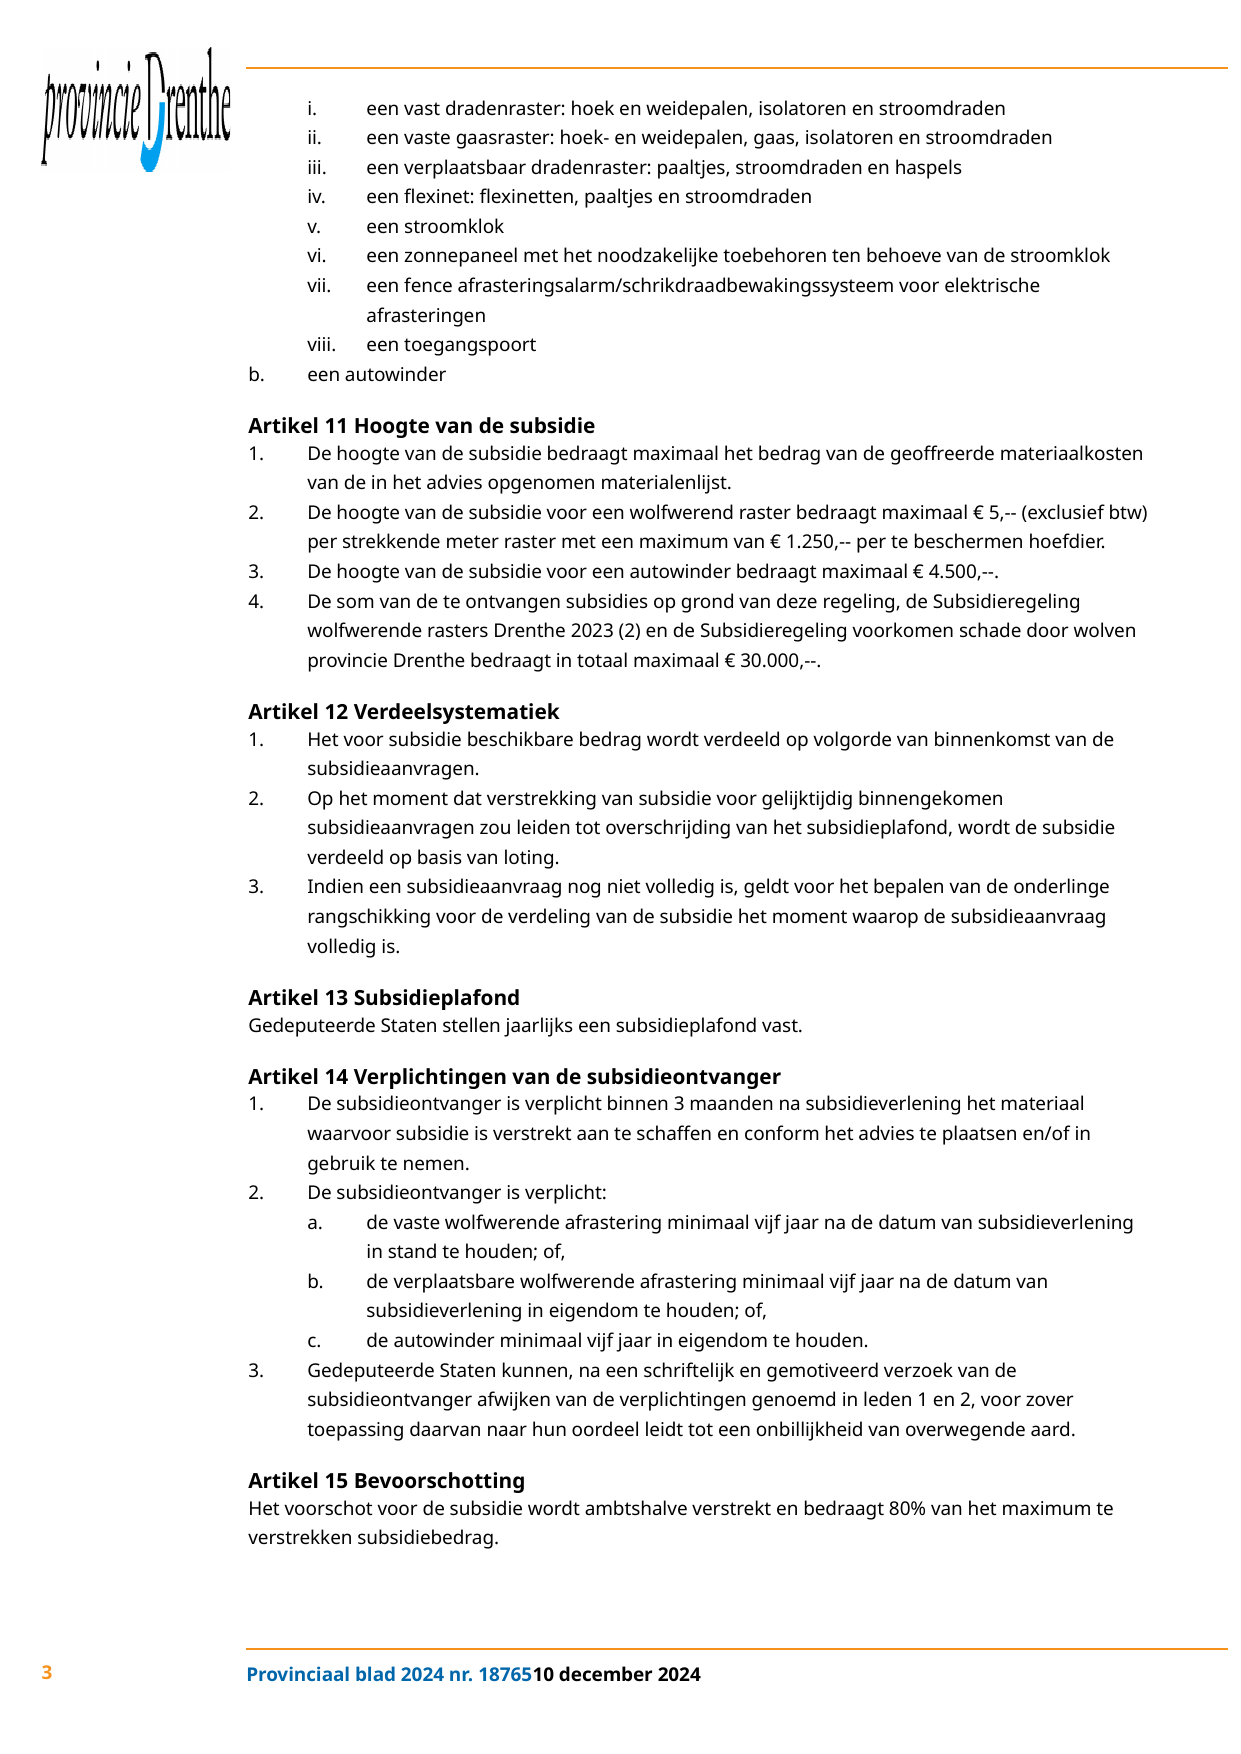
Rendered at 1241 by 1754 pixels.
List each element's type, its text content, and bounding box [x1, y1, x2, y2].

list De subsidieontvanger is verplicht: [248, 1179, 1152, 1205]
list De hoogte van de subsidie bedraagt maximaal het bedrag van de geoffreerde materiaalkosten van de in het advies opgenomen materialenlijst. [248, 440, 1152, 495]
list de verplaatsbare wolfwerende afrastering minimaal vijf jaar na de datum van subsidieverlening in eigendom te houden; of, [307, 1268, 1152, 1323]
text Artikel 15 Bevoorschotting [248, 1466, 1152, 1495]
text Het voorschot voor de subsidie wordt ambtshalve verstrekt en bedraagt 80% van het maximum te verstrekken subsidiebedrag. [248, 1495, 1152, 1550]
list een autowinder [248, 361, 1152, 387]
picture [41, 47, 231, 172]
text Artikel 13 Subsidieplafond [248, 983, 1152, 1012]
list een zonnepaneel met het noodzakelijke toebehoren ten behoeve van de stroomklok [307, 243, 1152, 268]
list een flexinet: flexinetten, paaltjes en stroomdraden [307, 183, 1152, 209]
list Gedeputeerde Staten kunnen, na een schriftelijk en gemotiveerd verzoek van de subsidieontvanger afwijken van de verplichtingen genoemd in leden 1 en 2, voor zover toepassing daarvan naar hun oordeel leidt tot een onbillijkheid van overwegende aard. [248, 1357, 1152, 1442]
list Op het moment dat verstrekking van subsidie voor gelijktijdig binnengekomen subsidieaanvragen zou leiden tot overschrijding van het subsidieplafond, wordt de subsidie verdeeld op basis van loting. [248, 785, 1152, 870]
list de autowinder minimaal vijf jaar in eigendom te houden. [307, 1327, 1152, 1353]
list De hoogte van de subsidie voor een wolfwerend raster bedraagt maximaal € 5,-- (exclusief btw) per strekkende meter raster met een maximum van € 1.250,-- per te beschermen hoefdier. [248, 499, 1152, 554]
list een stroomklok [307, 213, 1152, 239]
list De subsidieontvanger is verplicht binnen 3 maanden na subsidieverlening het materiaal waarvoor subsidie is verstrekt aan te schaffen en conform het advies te plaatsen en/of in gebruik te nemen. [248, 1091, 1152, 1176]
text Artikel 11 Hoogte van de subsidie [248, 411, 1152, 440]
list de vaste wolfwerende afrastering minimaal vijf jaar na de datum van subsidieverlening in stand te houden; of, [307, 1209, 1152, 1264]
list een verplaatsbaar dradenraster: paaltjes, stroomdraden en haspels [307, 154, 1152, 180]
text Artikel 14 Verplichtingen van de subsidieontvanger [248, 1062, 1152, 1091]
text Gedeputeerde Staten stellen jaarlijks een subsidieplafond vast. [248, 1012, 1152, 1037]
text Artikel 12 Verdeelsystematiek [248, 697, 1152, 726]
list een vaste gaasraster: hoek- en weidepalen, gaas, isolatoren en stroomdraden [307, 124, 1152, 150]
list een fence afrasteringsalarm/schrikdraadbewakingssysteem voor elektrische afrasteringen [307, 272, 1152, 328]
list een vast dradenraster: hoek en weidepalen, isolatoren en stroomdraden [307, 95, 1152, 121]
list Het voor subsidie beschikbare bedrag wordt verdeeld op volgorde van binnenkomst van de subsidieaanvragen. [248, 726, 1152, 781]
list De hoogte van de subsidie voor een autowinder bedraagt maximaal € 4.500,--. [248, 558, 1152, 584]
list De som van de te ontvangen subsidies op grond van deze regeling, de Subsidieregeling wolfwerende rasters Drenthe 2023 (2) en de Subsidieregeling voorkomen schade door wolven provincie Drenthe bedraagt in totaal maximaal € 30.000,--. [248, 588, 1152, 673]
list Indien een subsidieaanvraag nog niet volledig is, geldt voor het bepalen van de onderlinge rangschikking voor de verdeling van de subsidie het moment waarop de subsidieaanvraag volledig is. [248, 874, 1152, 959]
list een toegangspoort [307, 331, 1152, 357]
